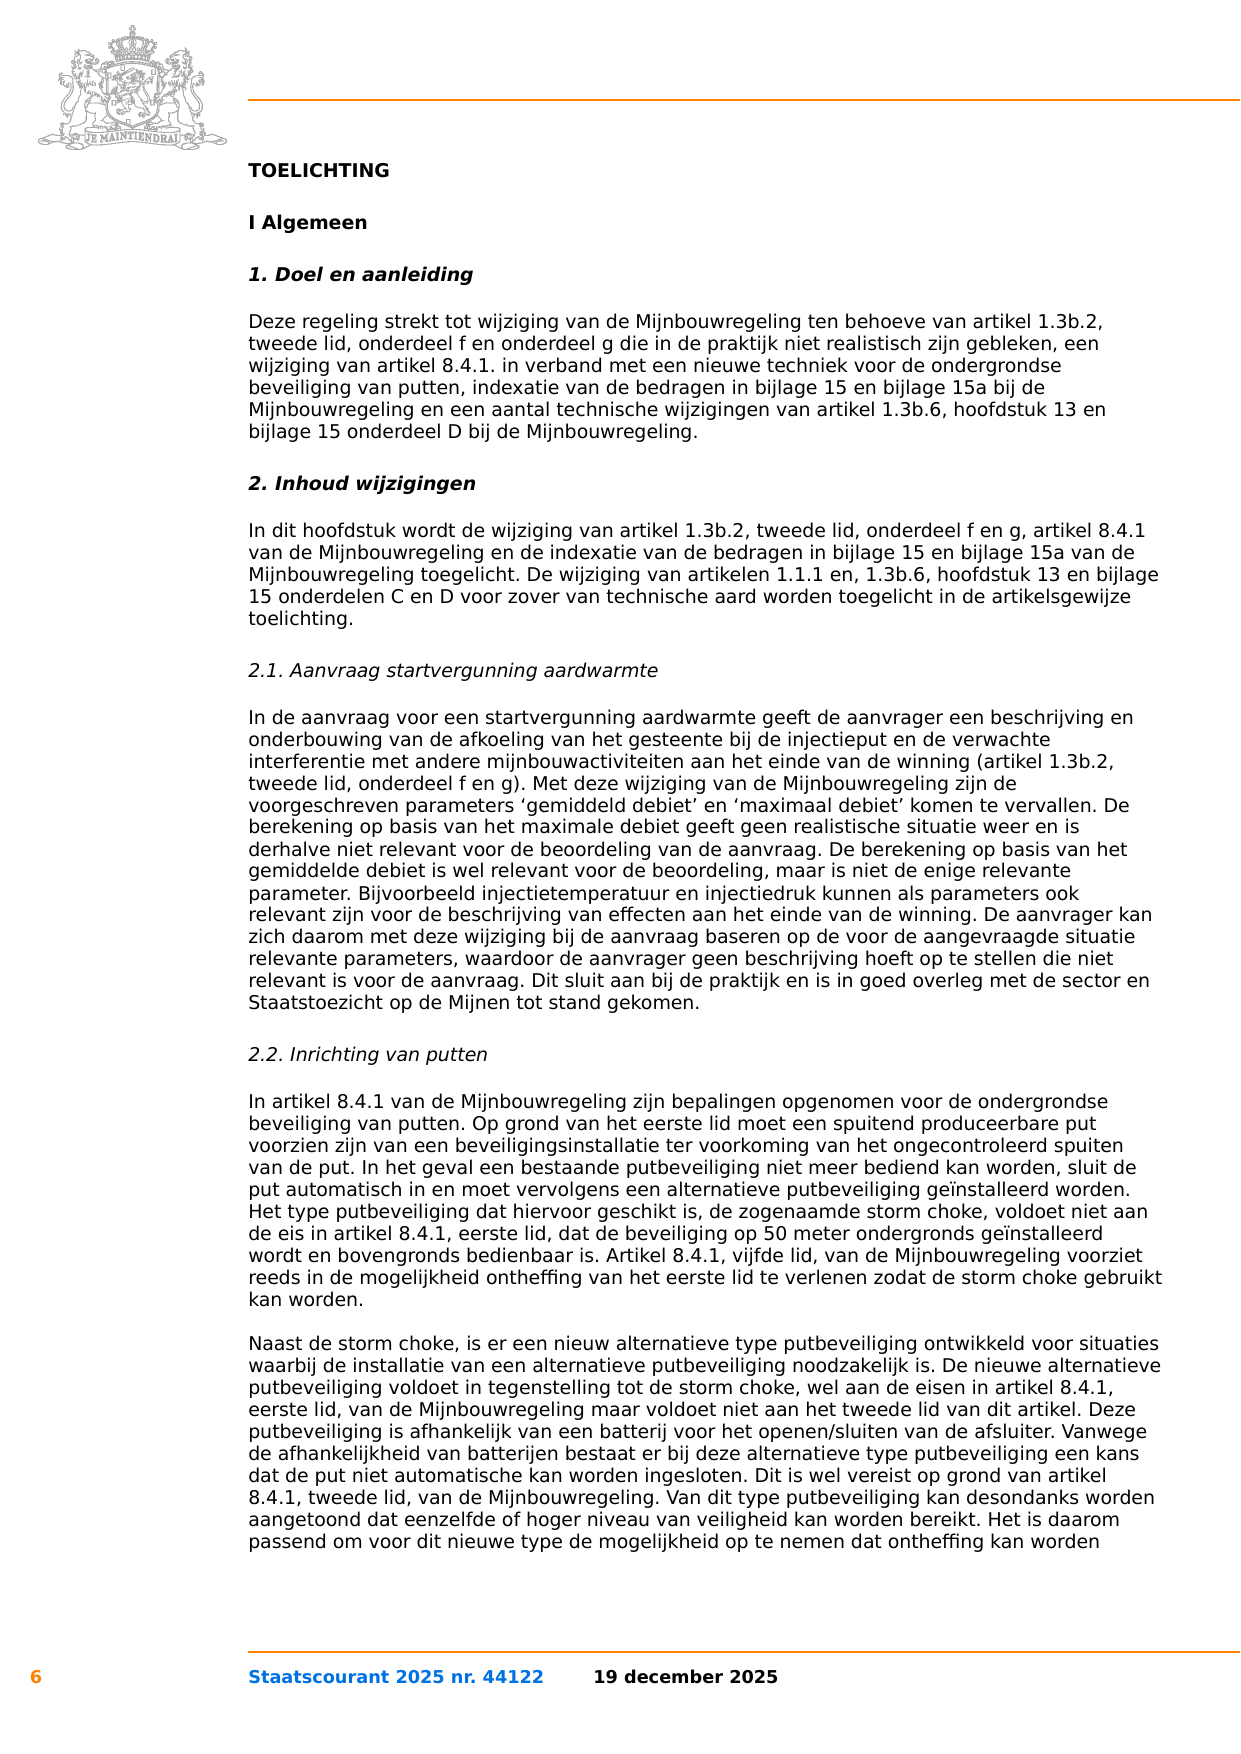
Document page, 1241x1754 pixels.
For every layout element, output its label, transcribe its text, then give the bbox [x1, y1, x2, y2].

text In de aanvraag voor een startvergunning aardwarmte geeft de aanvrager een beschrijving en onderbouwing van de afkoeling van het gesteente bij de injectieput en de verwachte interferentie met andere mijnbouwactiviteiten aan het einde van de winning (artikel 1.3b.2, tweede lid, onderdeel f en g). Met deze wijziging van de Mijnbouwregeling zijn de voorgeschreven parameters ‘gemiddeld debiet’ en ‘maximaal debiet’ komen te vervallen. De berekening op basis van het maximale debiet geeft geen realistische situatie weer en is derhalve niet relevant voor de beoordeling van de aanvraag. De berekening op basis van het gemiddelde debiet is wel relevant voor de beoordeling, maar is niet de enige relevante parameter. Bijvoorbeeld injectietemperatuur en injectiedruk kunnen als parameters ook relevant zijn voor de beschrijving van effecten aan het einde van de winning. De aanvrager kan zich daarom met deze wijziging bij de aanvraag baseren op de voor de aangevraagde situatie relevante parameters, waardoor de aanvrager geen beschrijving hoeft op te stellen die niet relevant is voor de aanvraag. Dit sluit aan bij de praktijk en is in goed overleg met de sector en Staatstoezicht op de Mijnen tot stand gekomen. [248, 707, 1163, 1014]
text In dit hoofdstuk wordt de wijziging van artikel 1.3b.2, tweede lid, onderdeel f en g, artikel 8.4.1 van de Mijnbouwregeling en de indexatie van de bedragen in bijlage 15 en bijlage 15a van de Mijnbouwregeling toegelicht. De wijziging van artikelen 1.1.1 en, 1.3b.6, hoofdstuk 13 en bijlage 15 onderdelen C en D voor zover van technische aard worden toegelicht in de artikelsgewijze toelichting. [248, 520, 1163, 629]
subtitle TOELICHTING [248, 160, 1163, 182]
subtitle 1. Doel en aanleiding [248, 264, 1163, 286]
subtitle I Algemeen [248, 212, 1163, 234]
text Naast de storm choke, is er een nieuw alternatieve type putbeveiliging ontwikkeld voor situaties waarbij de installatie van een alternatieve putbeveiliging noodzakelijk is. De nieuwe alternatieve putbeveiliging voldoet in tegenstelling tot de storm choke, wel aan de eisen in artikel 8.4.1, eerste lid, van de Mijnbouwregeling maar voldoet niet aan het tweede lid van dit artikel. Deze putbeveiliging is afhankelijk van een batterij voor het openen/sluiten van de afsluiter. Vanwege de afhankelijkheid van batterijen bestaat er bij deze alternatieve type putbeveiliging een kans dat de put niet automatische kan worden ingesloten. Dit is wel vereist op grond van artikel 8.4.1, tweede lid, van de Mijnbouwregeling. Van dit type putbeveiliging kan desondanks worden aangetoond dat eenzelfde of hoger niveau van veiligheid kan worden bereikt. Het is daarom passend om voor dit nieuwe type de mogelijkheid op te nemen dat ontheffing kan worden [248, 1333, 1163, 1553]
text Deze regeling strekt tot wijziging van de Mijnbouwregeling ten behoeve van artikel 1.3b.2, tweede lid, onderdeel f en onderdeel g die in de praktijk niet realistisch zijn gebleken, een wijziging van artikel 8.4.1. in verband met een nieuwe techniek voor de ondergrondse beveiliging van putten, indexatie van de bedragen in bijlage 15 en bijlage 15a bij de Mijnbouwregeling en een aantal technische wijzigingen van artikel 1.3b.6, hoofdstuk 13 en bijlage 15 onderdeel D bij de Mijnbouwregeling. [248, 311, 1163, 443]
text In artikel 8.4.1 van de Mijnbouwregeling zijn bepalingen opgenomen voor de ondergrondse beveiliging van putten. Op grond van het eerste lid moet een spuitend produceerbare put voorzien zijn van een beveiligingsinstallatie ter voorkoming van het ongecontroleerd spuiten van de put. In het geval een bestaande putbeveiliging niet meer bediend kan worden, sluit de put automatisch in en moet vervolgens een alternatieve putbeveiliging geïnstalleerd worden. Het type putbeveiliging dat hiervoor geschikt is, de zogenaamde storm choke, voldoet niet aan de eis in artikel 8.4.1, eerste lid, dat de beveiliging op 50 meter ondergronds geïnstalleerd wordt en bovengronds bedienbaar is. Artikel 8.4.1, vijfde lid, van de Mijnbouwregeling voorziet reeds in de mogelijkheid ontheffing van het eerste lid te verlenen zodat de storm choke gebruikt kan worden. [248, 1091, 1163, 1311]
subtitle 2. Inhoud wijzigingen [248, 473, 1163, 495]
subtitle 2.1. Aanvraag startvergunning aardwarmte [248, 659, 1163, 682]
subtitle 2.2. Inrichting van putten [248, 1044, 1163, 1066]
picture [38, 25, 227, 150]
